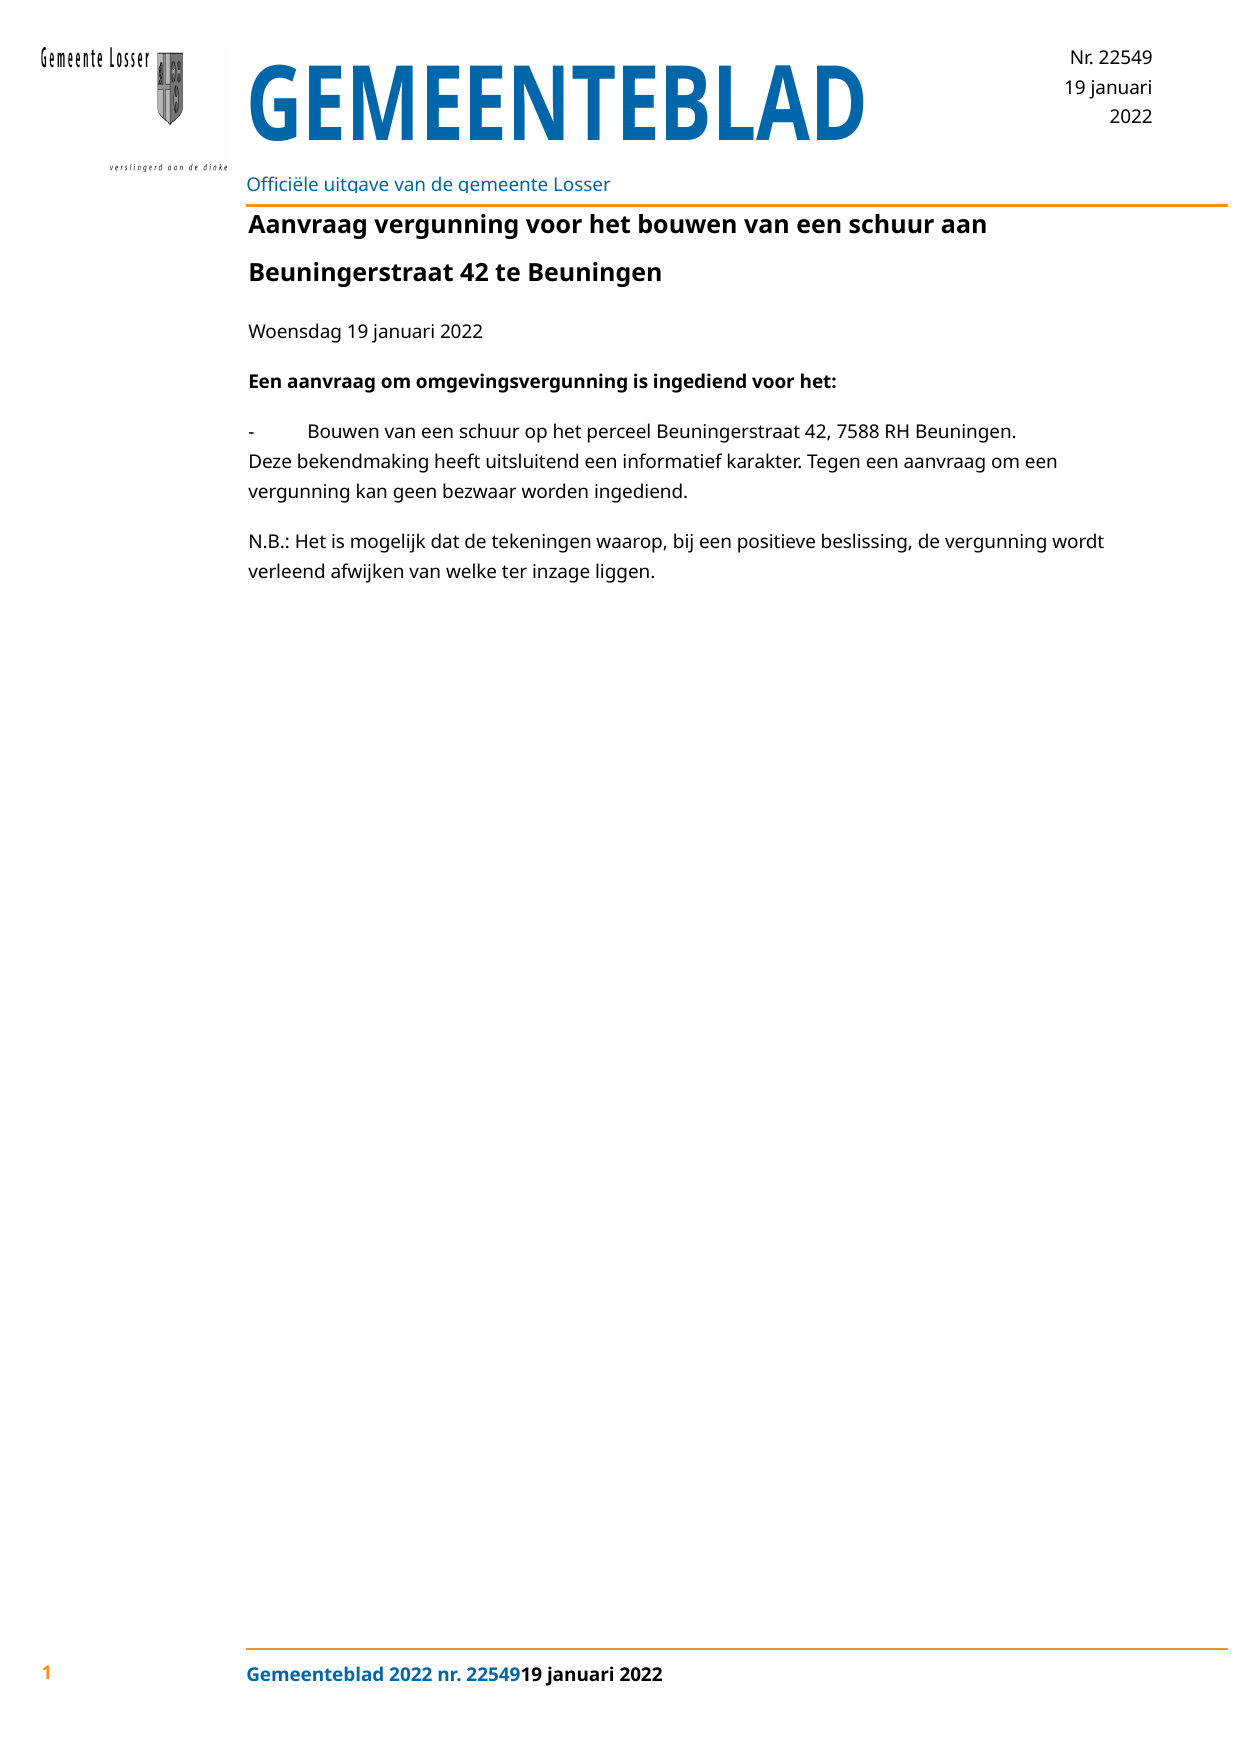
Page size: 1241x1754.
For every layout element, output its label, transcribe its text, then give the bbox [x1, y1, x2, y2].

list Bouwen van een schuur op het perceel Beuningerstraat 42, 7588 RH Beuningen. [248, 419, 1152, 444]
text Aanvraag vergunning voor het bouwen van een schuur aan Beuningerstraat 42 te Beuningen [248, 207, 1152, 288]
text N.B.: Het is mogelijk dat de tekeningen waarop, bij een positieve beslissing, de vergunning wordt verleend afwijken van welke ter inzage liggen. [248, 528, 1152, 584]
text Deze bekendmaking heeft uitsluitend een informatief karakter. Tegen een aanvraag om een vergunning kan geen bezwaar worden ingediend. [248, 448, 1152, 504]
text Woensdag 19 januari 2022 [248, 318, 1152, 344]
text Een aanvraag om omgevingsvergunning is ingediend voor het: [248, 368, 1152, 394]
picture [41, 47, 231, 172]
